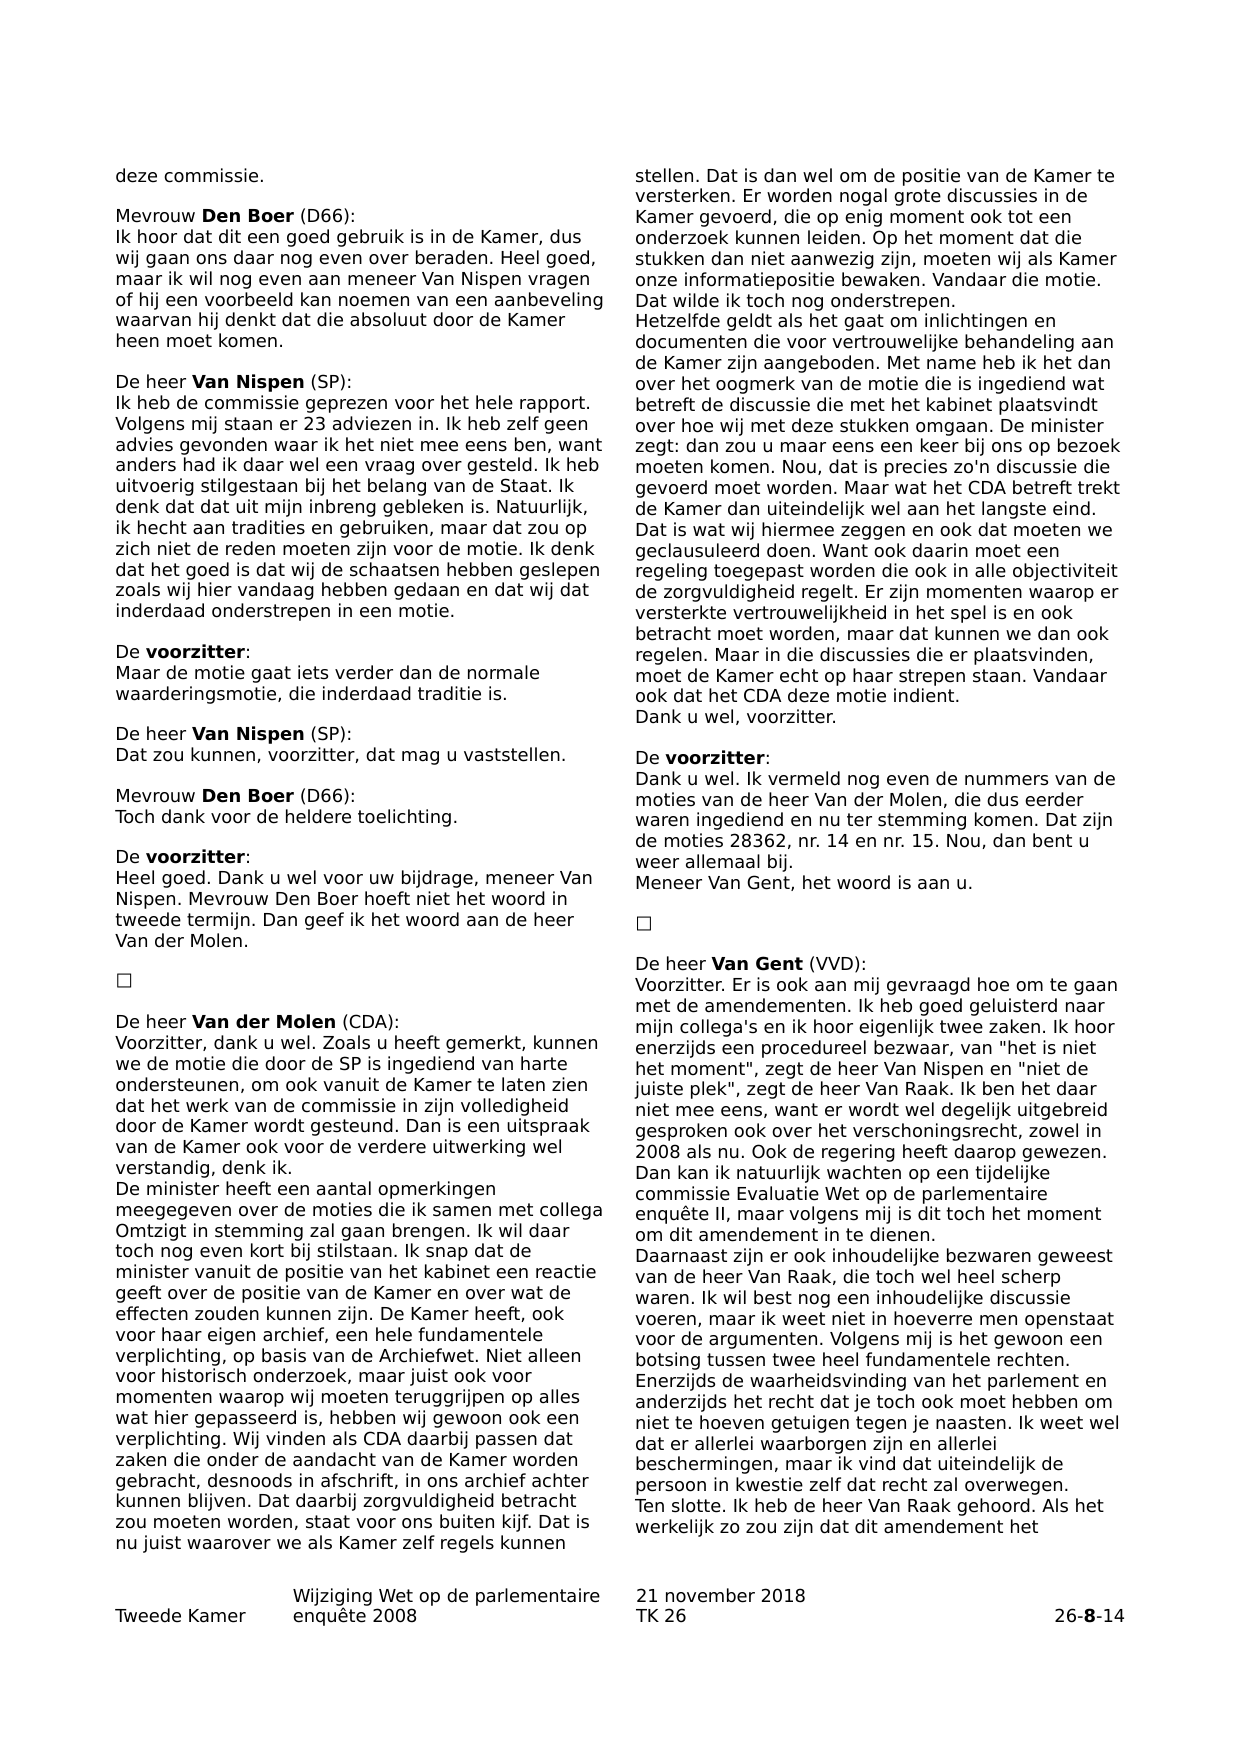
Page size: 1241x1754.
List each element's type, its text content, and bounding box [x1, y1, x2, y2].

text ⬜ [115, 971, 605, 992]
text Heel goed. Dank u wel voor uw bijdrage, meneer Van Nispen. Mevrouw Den Boer hoeft niet het woord in tweede termijn. Dan geef ik het woord aan de heer Van der Molen. [115, 868, 605, 951]
text Mevrouw Den Boer (D66): [115, 206, 605, 227]
text De heer Van Nispen (SP): [115, 724, 605, 745]
text De minister heeft een aantal opmerkingen meegegeven over de moties die ik samen met collega Omtzigt in stemming zal gaan brengen. Ik wil daar toch nog even kort bij stilstaan. Ik snap dat de minister vanuit de positie van het kabinet een reactie geeft over de positie van de Kamer en over wat de effecten zouden kunnen zijn. De Kamer heeft, ook voor haar eigen archief, een hele fundamentele verplichting, op basis van de Archiefwet. Niet alleen voor historisch onderzoek, maar juist ook voor momenten waarop wij moeten teruggrijpen op alles wat hier gepasseerd is, hebben wij gewoon ook een verplichting. Wij vinden als CDA daarbij passen dat zaken die onder de aandacht van de Kamer worden gebracht, desnoods in afschrift, in ons archief achter kunnen blijven. Dat daarbij zorgvuldigheid betracht zou moeten worden, staat voor ons buiten kijf. Dat is nu juist waarover we als Kamer zelf regels kunnen [115, 1179, 605, 1554]
text Ik heb de commissie geprezen voor het hele rapport. Volgens mij staan er 23 adviezen in. Ik heb zelf geen advies gevonden waar ik het niet mee eens ben, want anders had ik daar wel een vraag over gesteld. Ik heb uitvoerig stilgestaan bij het belang van de Staat. Ik denk dat dat uit mijn inbreng gebleken is. Natuurlijk, ik hecht aan tradities en gebruiken, maar dat zou op zich niet de reden moeten zijn voor de motie. Ik denk dat het goed is dat wij de schaatsen hebben geslepen zoals wij hier vandaag hebben gedaan en dat wij dat inderdaad onderstrepen in een motie. [115, 393, 605, 622]
text Daarnaast zijn er ook inhoudelijke bezwaren geweest van de heer Van Raak, die toch wel heel scherp waren. Ik wil best nog een inhoudelijke discussie voeren, maar ik weet niet in hoeverre men openstaat voor de argumenten. Volgens mij is het gewoon een botsing tussen twee heel fundamentele rechten. Enerzijds de waarheidsvinding van het parlement en anderzijds het recht dat je toch ook moet hebben om niet te hoeven getuigen tegen je naasten. Ik weet wel dat er allerlei waarborgen zijn en allerlei beschermingen, maar ik vind dat uiteindelijk de persoon in kwestie zelf dat recht zal overwegen. [635, 1246, 1125, 1496]
text Toch dank voor de heldere toelichting. [115, 806, 605, 827]
text Dat zou kunnen, voorzitter, dat mag u vaststellen. [115, 745, 605, 766]
text De voorzitter: [115, 847, 605, 868]
text De heer Van der Molen (CDA): [115, 1012, 605, 1033]
text Hetzelfde geldt als het gaat om inlichtingen en documenten die voor vertrouwelijke behandeling aan de Kamer zijn aangeboden. Met name heb ik het dan over het oogmerk van de motie die is ingediend wat betreft de discussie die met het kabinet plaatsvindt over hoe wij met deze stukken omgaan. De minister zegt: dan zou u maar eens een keer bij ons op bezoek moeten komen. Nou, dat is precies zo'n discussie die gevoerd moet worden. Maar wat het CDA betreft trekt de Kamer dan uiteindelijk wel aan het langste eind. Dat is wat wij hiermee zeggen en ook dat moeten we geclausuleerd doen. Want ook daarin moet een regeling toegepast worden die ook in alle objectiviteit de zorgvuldigheid regelt. Er zijn momenten waarop er versterkte vertrouwelijkheid in het spel is en ook betracht moet worden, maar dat kunnen we dan ook regelen. Maar in die discussies die er plaatsvinden, moet de Kamer echt op haar strepen staan. Vandaar ook dat het CDA deze motie indient. [635, 311, 1125, 707]
text De heer Van Nispen (SP): [115, 372, 605, 393]
text Ik hoor dat dit een goed gebruik is in de Kamer, dus wij gaan ons daar nog even over beraden. Heel goed, maar ik wil nog even aan meneer Van Nispen vragen of hij een voorbeeld kan noemen van een aanbeveling waarvan hij denkt dat die absoluut door de Kamer heen moet komen. [115, 227, 605, 352]
text deze commissie. [115, 165, 605, 186]
text Meneer Van Gent, het woord is aan u. [635, 873, 1125, 893]
text Voorzitter. Er is ook aan mij gevraagd hoe om te gaan met de amendementen. Ik heb goed geluisterd naar mijn collega's en ik hoor eigenlijk twee zaken. Ik hoor enerzijds een procedureel bezwaar, van "het is niet het moment", zegt de heer Van Nispen en "niet de juiste plek", zegt de heer Van Raak. Ik ben het daar niet mee eens, want er wordt wel degelijk uitgebreid gesproken ook over het verschoningsrecht, zowel in 2008 als nu. Ook de regering heeft daarop gewezen. Dan kan ik natuurlijk wachten op een tijdelijke commissie Evaluatie Wet op de parlementaire enquête II, maar volgens mij is dit toch het moment om dit amendement in te dienen. [635, 975, 1125, 1246]
text Dank u wel. Ik vermeld nog even de nummers van de moties van de heer Van der Molen, die dus eerder waren ingediend en nu ter stemming komen. Dat zijn de moties 28362, nr. 14 en nr. 15. Nou, dan bent u weer allemaal bij. [635, 768, 1125, 873]
text ⬜ [635, 913, 1125, 934]
text De voorzitter: [115, 642, 605, 662]
text Maar de motie gaat iets verder dan de normale waarderingsmotie, die inderdaad traditie is. [115, 662, 605, 704]
text Mevrouw Den Boer (D66): [115, 786, 605, 806]
text Ten slotte. Ik heb de heer Van Raak gehoord. Als het werkelijk zo zou zijn dat dit amendement het [635, 1496, 1125, 1537]
text De voorzitter: [635, 748, 1125, 768]
text De heer Van Gent (VVD): [635, 954, 1125, 975]
text Dank u wel, voorzitter. [635, 707, 1125, 728]
text Voorzitter, dank u wel. Zoals u heeft gemerkt, kunnen we de motie die door de SP is ingediend van harte ondersteunen, om ook vanuit de Kamer te laten zien dat het werk van de commissie in zijn volledigheid door de Kamer wordt gesteund. Dan is een uitspraak van de Kamer ook voor de verdere uitwerking wel verstandig, denk ik. [115, 1033, 605, 1179]
text stellen. Dat is dan wel om de positie van de Kamer te versterken. Er worden nogal grote discussies in de Kamer gevoerd, die op enig moment ook tot een onderzoek kunnen leiden. Op het moment dat die stukken dan niet aanwezig zijn, moeten wij als Kamer onze informatiepositie bewaken. Vandaar die motie. Dat wilde ik toch nog onderstrepen. [635, 165, 1125, 311]
